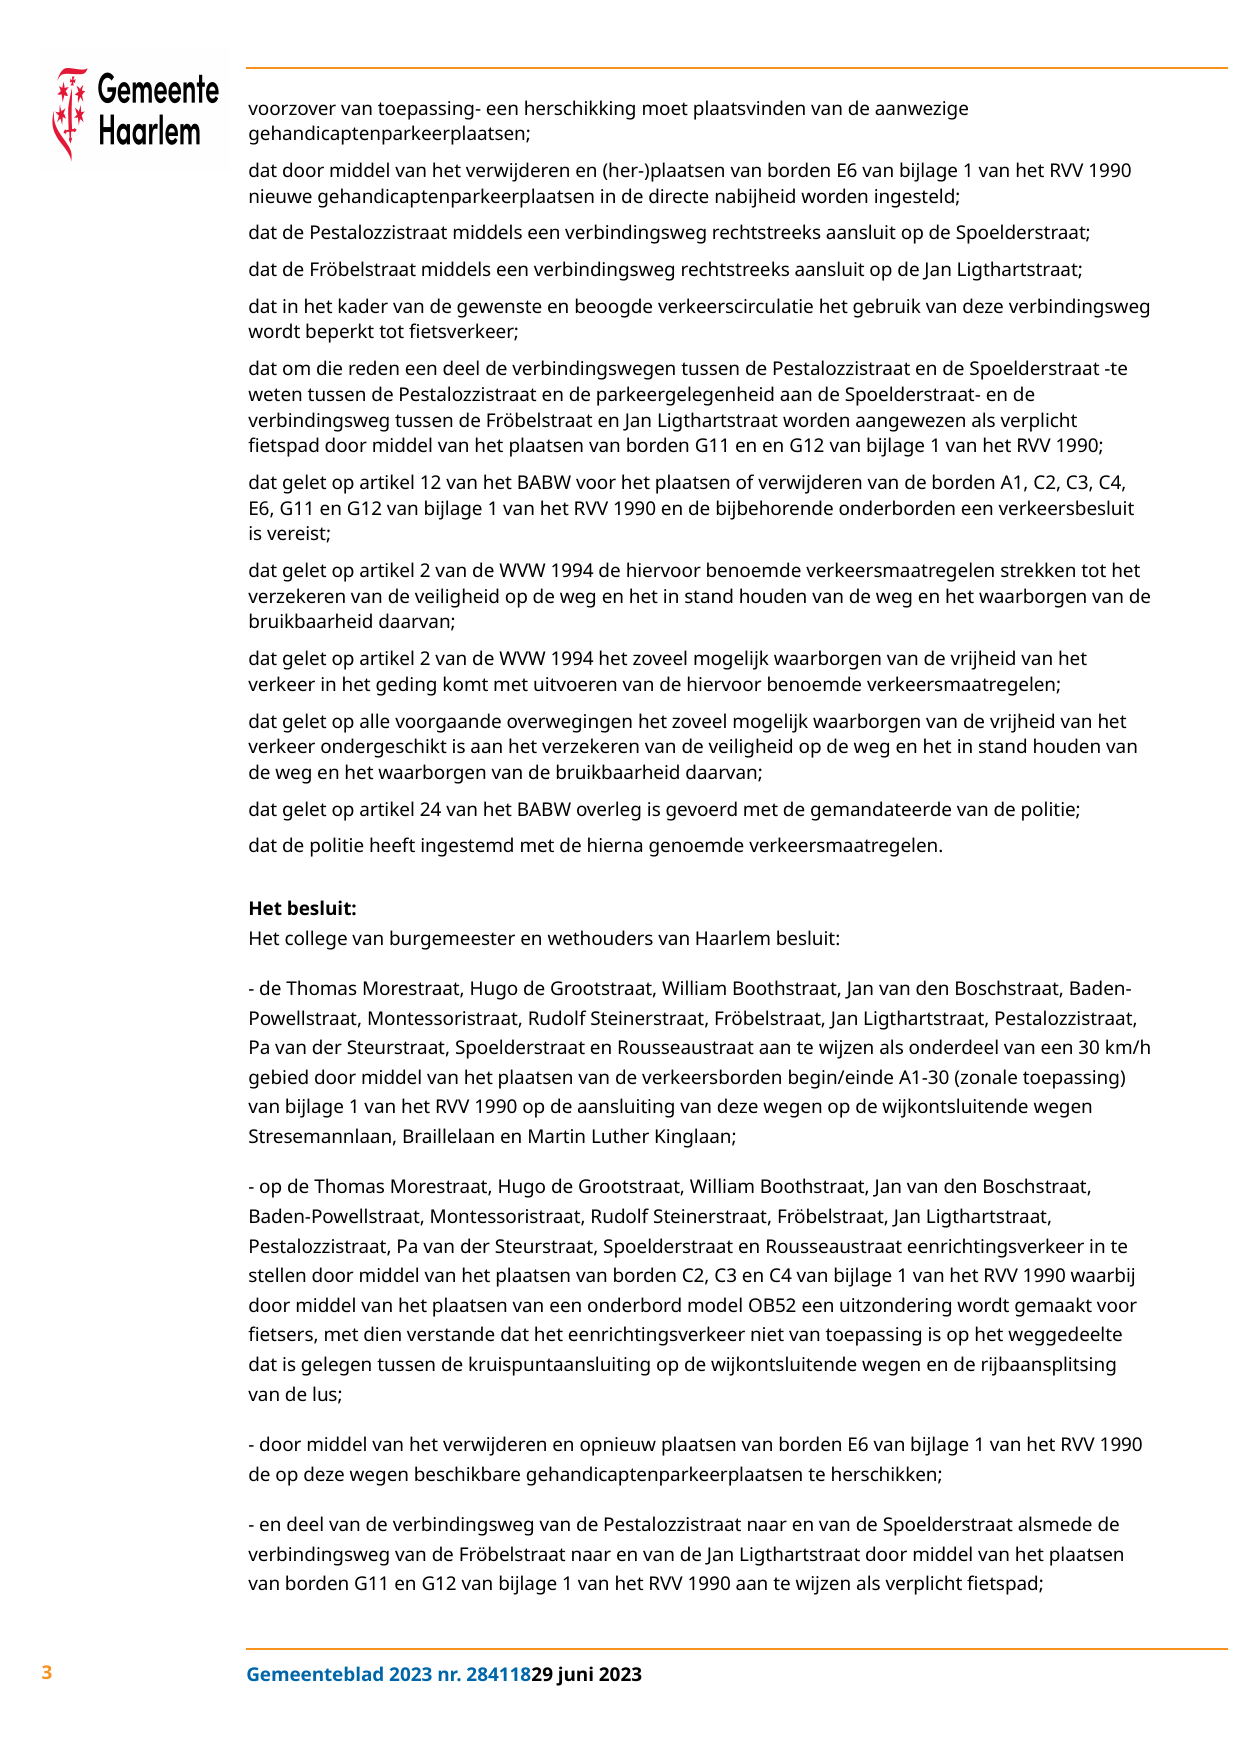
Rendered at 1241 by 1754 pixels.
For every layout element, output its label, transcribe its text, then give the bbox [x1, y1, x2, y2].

text - door middel van het verwijderen en opnieuw plaatsen van borden E6 van bijlage 1 van het RVV 1990 de op deze wegen beschikbare gehandicaptenparkeerplaatsen te herschikken; [248, 1431, 1152, 1486]
text dat om die reden een deel de verbindingswegen tussen de Pestalozzistraat en de Spoelderstraat -te weten tussen de Pestalozzistraat en de parkeergelegenheid aan de Spoelderstraat- en de verbindingsweg tussen de Fröbelstraat en Jan Ligthartstraat worden aangewezen als verplicht fietspad door middel van het plaatsen van borden G11 en en G12 van bijlage 1 van het RVV 1990; [248, 355, 1152, 458]
text Het besluit: [248, 895, 1152, 921]
text dat de Fröbelstraat middels een verbindingsweg rechtstreeks aansluit op de Jan Ligthartstraat; [248, 256, 1152, 282]
text dat de politie heeft ingestemd met de hierna genoemde verkeersmaatregelen. [248, 833, 1152, 858]
text dat gelet op artikel 2 van de WVW 1994 het zoveel mogelijk waarborgen van de vrijheid van het verkeer in het geding komt met uitvoeren van de hiervoor benoemde verkeersmaatregelen; [248, 645, 1152, 697]
text - de Thomas Morestraat, Hugo de Grootstraat, William Boothstraat, Jan van den Boschstraat, Baden-Powellstraat, Montessoristraat, Rudolf Steinerstraat, Fröbelstraat, Jan Ligthartstraat, Pestalozzistraat, Pa van der Steurstraat, Spoelderstraat en Rousseaustraat aan te wijzen als onderdeel van een 30 km/h gebied door middel van het plaatsen van de verkeersborden begin/einde A1-30 (zonale toepassing) van bijlage 1 van het RVV 1990 op de aansluiting van deze wegen op de wijkontsluitende wegen Stresemannlaan, Braillelaan en Martin Luther Kinglaan; [248, 975, 1152, 1149]
text dat gelet op artikel 2 van de WVW 1994 de hiervoor benoemde verkeersmaatregelen strekken tot het verzekeren van de veiligheid op de weg en het in stand houden van de weg en het waarborgen van de bruikbaarheid daarvan; [248, 557, 1152, 634]
text - en deel van de verbindingsweg van de Pestalozzistraat naar en van de Spoelderstraat alsmede de verbindingsweg van de Fröbelstraat naar en van de Jan Ligthartstraat door middel van het plaatsen van borden G11 en G12 van bijlage 1 van het RVV 1990 aan te wijzen als verplicht fietspad; [248, 1511, 1152, 1596]
text - op de Thomas Morestraat, Hugo de Grootstraat, William Boothstraat, Jan van den Boschstraat, Baden-Powellstraat, Montessoristraat, Rudolf Steinerstraat, Fröbelstraat, Jan Ligthartstraat, Pestalozzistraat, Pa van der Steurstraat, Spoelderstraat en Rousseaustraat eenrichtingsverkeer in te stellen door middel van het plaatsen van borden C2, C3 en C4 van bijlage 1 van het RVV 1990 waarbij door middel van het plaatsen van een onderbord model OB52 een uitzondering wordt gemaakt voor fietsers, met dien verstande dat het eenrichtingsverkeer niet van toepassing is op het weggedeelte dat is gelegen tussen de kruispuntaansluiting op de wijkontsluitende wegen en de rijbaansplitsing van de lus; [248, 1174, 1152, 1406]
text Het college van burgemeester en wethouders van Haarlem besluit: [248, 925, 1152, 951]
text dat in het kader van de gewenste en beoogde verkeerscirculatie het gebruik van deze verbindingsweg wordt beperkt tot fietsverkeer; [248, 293, 1152, 344]
text dat gelet op artikel 12 van het BABW voor het plaatsen of verwijderen van de borden A1, C2, C3, C4, E6, G11 en G12 van bijlage 1 van het RVV 1990 en de bijbehorende onderborden een verkeersbesluit is vereist; [248, 469, 1152, 546]
text dat gelet op alle voorgaande overwegingen het zoveel mogelijk waarborgen van de vrijheid van het verkeer ondergeschikt is aan het verzekeren van de veiligheid op de weg en het in stand houden van de weg en het waarborgen van de bruikbaarheid daarvan; [248, 708, 1152, 785]
text -voorzover van toepassing- een herschikking moet plaatsvinden van de aanwezige gehandicaptenparkeerplaatsen; [248, 95, 1152, 146]
text dat door middel van het verwijderen en (her-)plaatsen van borden E6 van bijlage 1 van het RVV 1990 nieuwe gehandicaptenparkeerplaatsen in de directe nabijheid worden ingesteld; [248, 157, 1152, 209]
text dat gelet op artikel 24 van het BABW overleg is gevoerd met de gemandateerde van de politie; [248, 796, 1152, 822]
picture [41, 47, 231, 172]
text dat de Pestalozzistraat middels een verbindingsweg rechtstreeks aansluit op de Spoelderstraat; [248, 219, 1152, 245]
